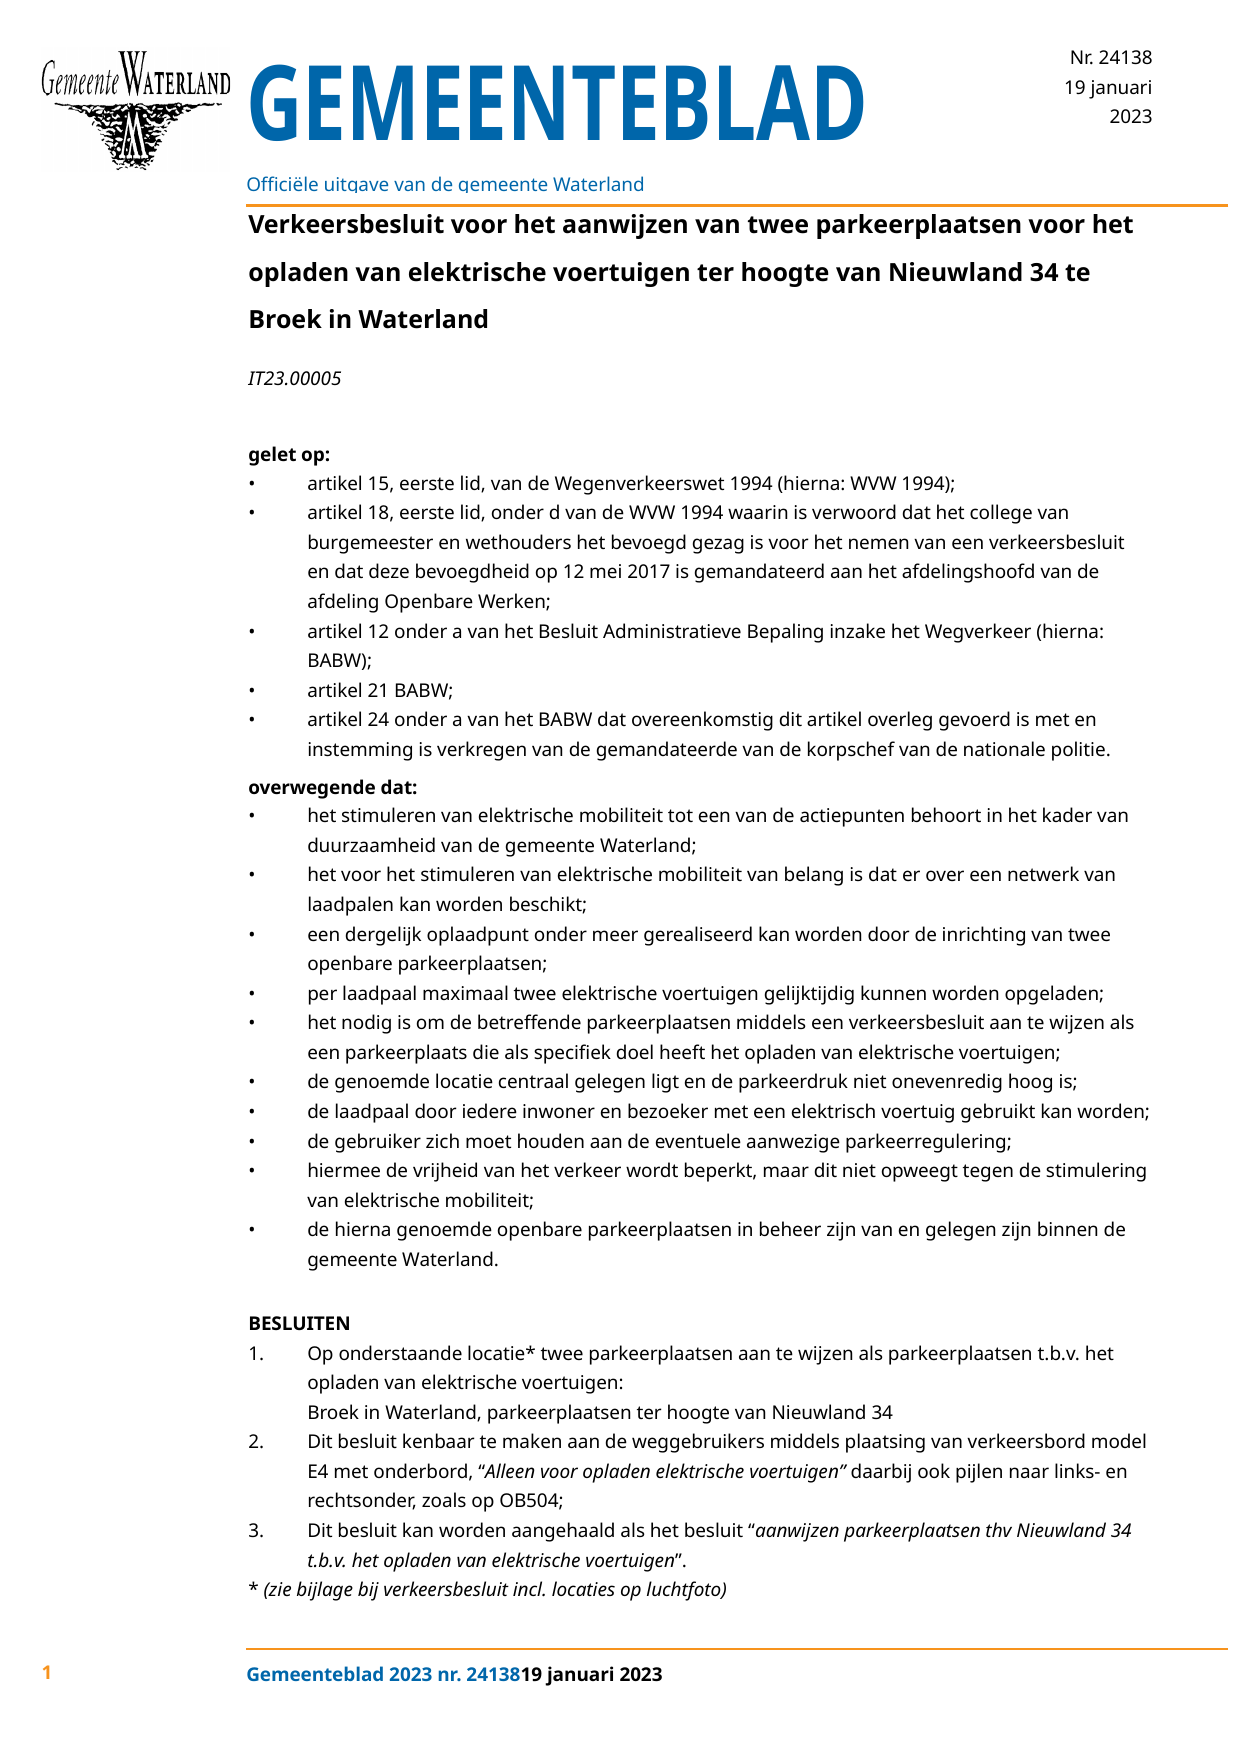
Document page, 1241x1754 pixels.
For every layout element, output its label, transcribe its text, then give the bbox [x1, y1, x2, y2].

list het nodig is om de betreffende parkeerplaatsen middels een verkeersbesluit aan te wijzen als een parkeerplaats die als specifiek doel heeft het opladen van elektrische voertuigen; [248, 1009, 1152, 1065]
text Verkeersbesluit voor het aanwijzen van twee parkeerplaatsen voor het opladen van elektrische voertuigen ter hoogte van Nieuwland 34 te Broek in Waterland [248, 207, 1152, 336]
list de genoemde locatie centraal gelegen ligt en de parkeerdruk niet onevenredig hoog is; [248, 1069, 1152, 1094]
list Op onderstaande locatie* twee parkeerplaatsen aan te wijzen als parkeerplaatsen t.b.v. het opladen van elektrische voertuigen: [248, 1340, 1152, 1395]
list een dergelijk oplaadpunt onder meer gerealiseerd kan worden door de inrichting van twee openbare parkeerplaatsen; [248, 921, 1152, 976]
list de hierna genoemde openbare parkeerplaatsen in beheer zijn van en gelegen zijn binnen de gemeente Waterland. [248, 1217, 1152, 1272]
list het voor het stimuleren van elektrische mobiliteit van belang is dat er over een netwerk van laadpalen kan worden beschikt; [248, 862, 1152, 917]
list Dit besluit kenbaar te maken aan de weggebruikers middels plaatsing van verkeersbord model E4 met onderbord, “Alleen voor opladen elektrische voertuigen” daarbij ook pijlen naar links- en rechtsonder, zoals op OB504; [248, 1428, 1152, 1513]
list artikel 21 BABW; [248, 677, 1152, 703]
list de laadpaal door iedere inwoner en bezoeker met een elektrisch voertuig gebruikt kan worden; [248, 1098, 1152, 1124]
list Dit besluit kan worden aangehaald als het besluit “aanwijzen parkeerplaatsen thv Nieuwland 34 t.b.v. het opladen van elektrische voertuigen”. [248, 1517, 1152, 1572]
text overwegende dat: [248, 774, 1152, 800]
picture [41, 47, 231, 172]
list artikel 15, eerste lid, van de Wegenverkeerswet 1994 (hierna: WVW 1994); [248, 470, 1152, 496]
list artikel 24 onder a van het BABW dat overeenkomstig dit artikel overleg gevoerd is met en instemming is verkregen van de gemandateerde van de korpschef van de nationale politie. [248, 707, 1152, 762]
text BESLUITEN [248, 1310, 1152, 1336]
list de gebruiker zich moet houden aan de eventuele aanwezige parkeerregulering; [248, 1128, 1152, 1153]
list artikel 12 onder a van het Besluit Administratieve Bepaling inzake het Wegverkeer (hierna: BABW); [248, 618, 1152, 673]
text IT23.00005 [248, 366, 1152, 391]
text gelet op: [248, 442, 1152, 467]
text * (zie bijlage bij verkeersbesluit incl. locaties op luchtfoto) [248, 1576, 1152, 1602]
list het stimuleren van elektrische mobiliteit tot een van de actiepunten behoort in het kader van duurzaamheid van de gemeente Waterland; [248, 802, 1152, 858]
list per laadpaal maximaal twee elektrische voertuigen gelijktijdig kunnen worden opgeladen; [248, 980, 1152, 1006]
list Broek in Waterland, parkeerplaatsen ter hoogte van Nieuwland 34 [248, 1399, 1152, 1424]
list hiermee de vrijheid van het verkeer wordt beperkt, maar dit niet opweegt tegen de stimulering van elektrische mobiliteit; [248, 1157, 1152, 1213]
list artikel 18, eerste lid, onder d van de WVW 1994 waarin is verwoord dat het college van burgemeester en wethouders het bevoegd gezag is voor het nemen van een verkeersbesluit en dat deze bevoegdheid op 12 mei 2017 is gemandateerd aan het afdelingshoofd van de afdeling Openbare Werken; [248, 499, 1152, 614]
